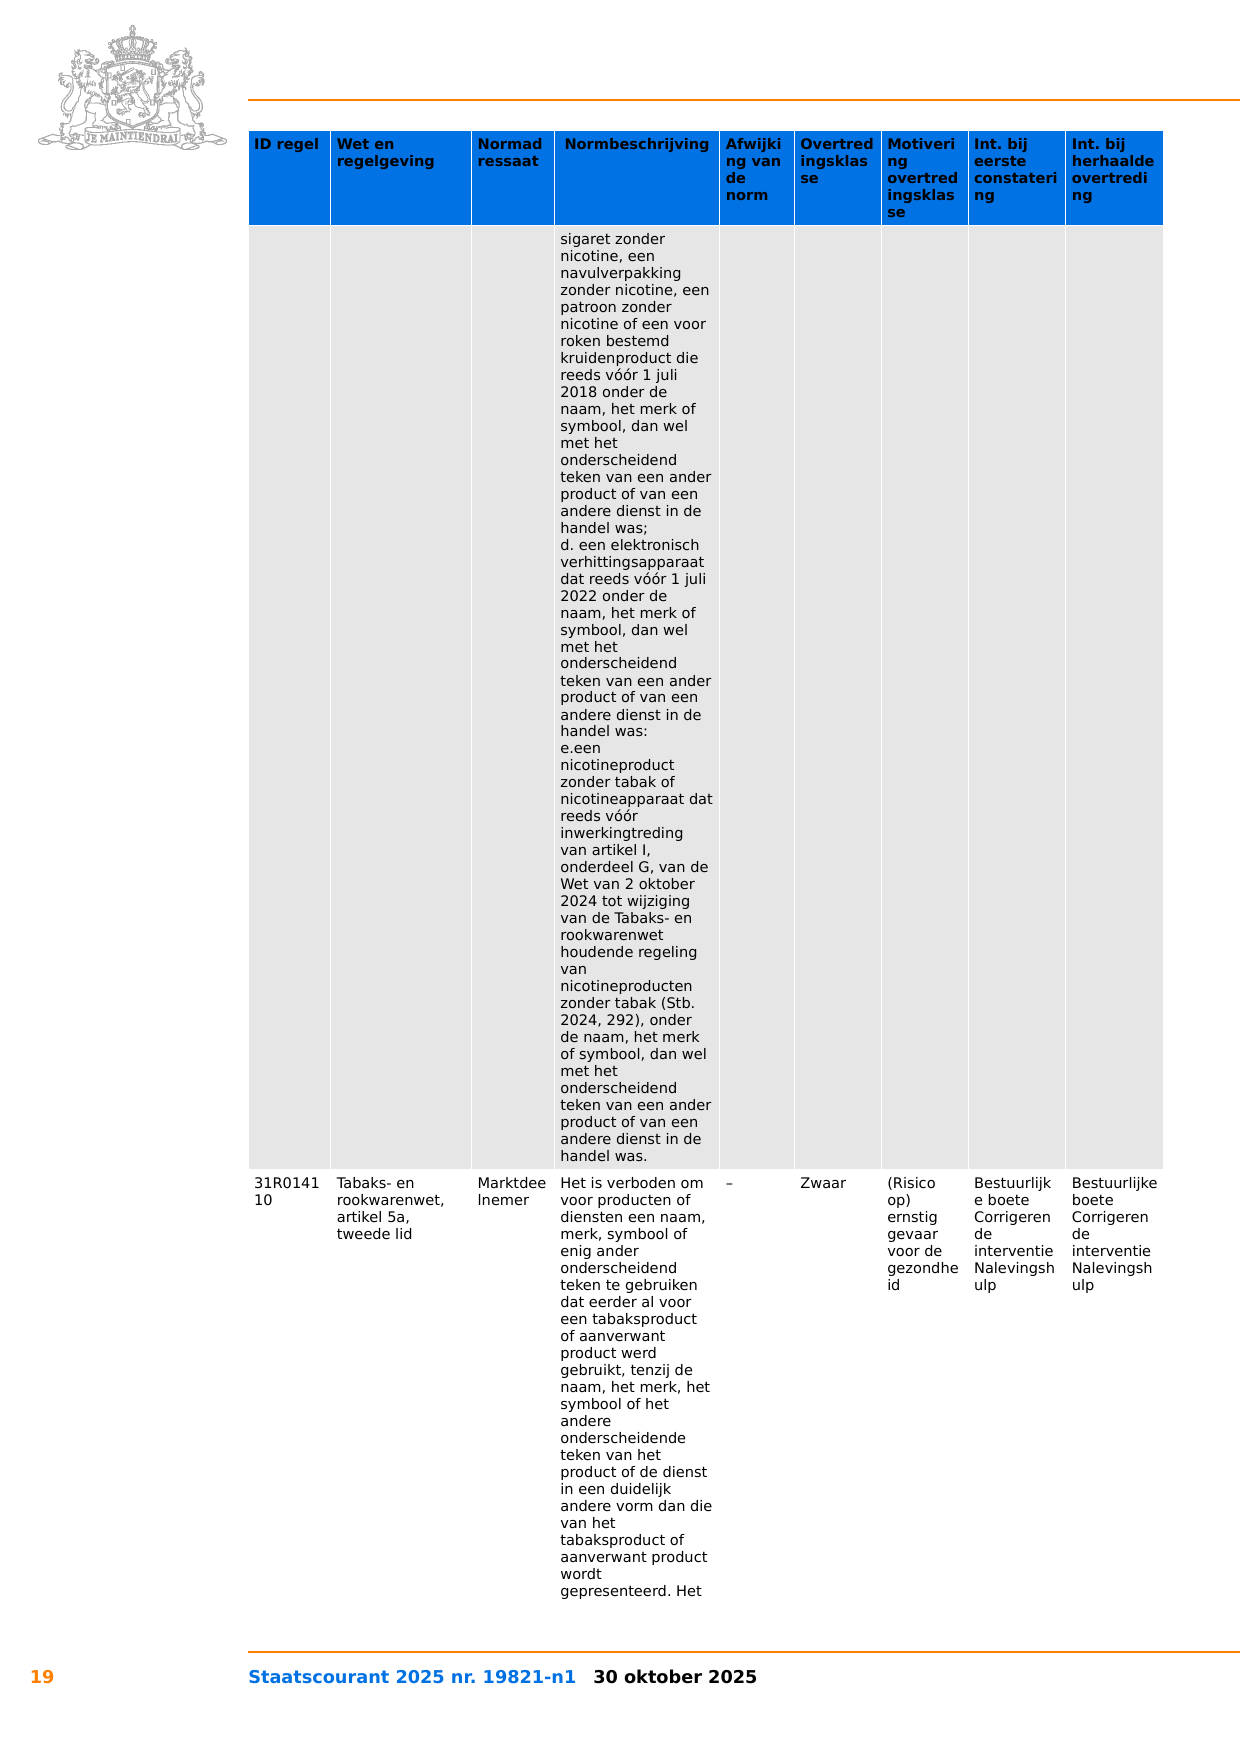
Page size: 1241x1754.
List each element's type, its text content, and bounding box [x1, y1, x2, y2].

table_cell 31R014110 [249, 1171, 330, 1604]
table_cell [795, 226, 881, 1169]
table_header Int. bij eerste constatering [969, 131, 1065, 225]
table_header ID regel [249, 131, 330, 225]
table_cell Bestuurlijke boete Corrigerende interventie Nalevingshulp [969, 1171, 1065, 1604]
table_header Overtredingsklasse [795, 131, 881, 225]
table_cell – [720, 1171, 794, 1604]
table_header Normbeschrijving [555, 131, 719, 225]
table_header Wet en regelgeving [331, 131, 471, 225]
table_cell Het is verboden om voor producten of diensten een naam, merk, symbool of enig ander onderscheidend teken te gebruiken dat eerder al voor een tabaksproduct of aanverwant product werd gebruikt, tenzij de naam, het merk, het symbool of het andere onderscheidende teken van het product of de dienst in een duidelijk andere vorm dan die van het tabaksproduct of aanverwant product wordt gepresenteerd. Het [555, 1171, 719, 1604]
table_cell [1066, 226, 1163, 1169]
table_cell Zwaar [795, 1171, 881, 1604]
picture [38, 25, 227, 150]
table_cell [249, 226, 330, 1169]
table_header Afwijking van de norm [720, 131, 794, 225]
table_cell Tabaks- en rookwarenwet, artikel 5a, tweede lid [331, 1171, 471, 1604]
table_cell [882, 226, 968, 1169]
table_header Int. bij herhaalde overtreding [1066, 131, 1163, 225]
table_cell [472, 226, 554, 1169]
table_cell Marktdeelnemer [472, 1171, 554, 1604]
table_cell [969, 226, 1065, 1169]
table_header Motivering overtredingsklasse [882, 131, 968, 225]
table_cell [331, 226, 471, 1169]
table_cell Bestuurlijke boete Corrigerende interventie Nalevingshulp [1066, 1171, 1163, 1604]
table_cell [720, 226, 794, 1169]
table_cell (Risico op) ernstig gevaar voor de gezondheid [882, 1171, 968, 1604]
table_cell sigaret zonder nicotine, een navulverpakking zonder nicotine, een patroon zonder nicotine of een voor roken bestemd kruidenproduct die reeds vóór 1 juli 2018 onder de naam, het merk of symbool, dan wel met het onderscheidend teken van een ander product of van een andere dienst in de handel was; d. een elektronisch verhittingsapparaat dat reeds vóór 1 juli 2022 onder de naam, het merk of symbool, dan wel met het onderscheidend teken van een ander product of van een andere dienst in de handel was: e.een nicotineproduct zonder tabak of nicotineapparaat dat reeds vóór inwerkingtreding van artikel I, onderdeel G, van de Wet van 2 oktober 2024 tot wijziging van de Tabaks- en rookwarenwet houdende regeling van nicotineproducten zonder tabak (Stb. 2024, 292), onder de naam, het merk of symbool, dan wel met het onderscheidend teken van een ander product of van een andere dienst in de handel was. [555, 226, 719, 1169]
table_header Normadressaat [472, 131, 554, 225]
